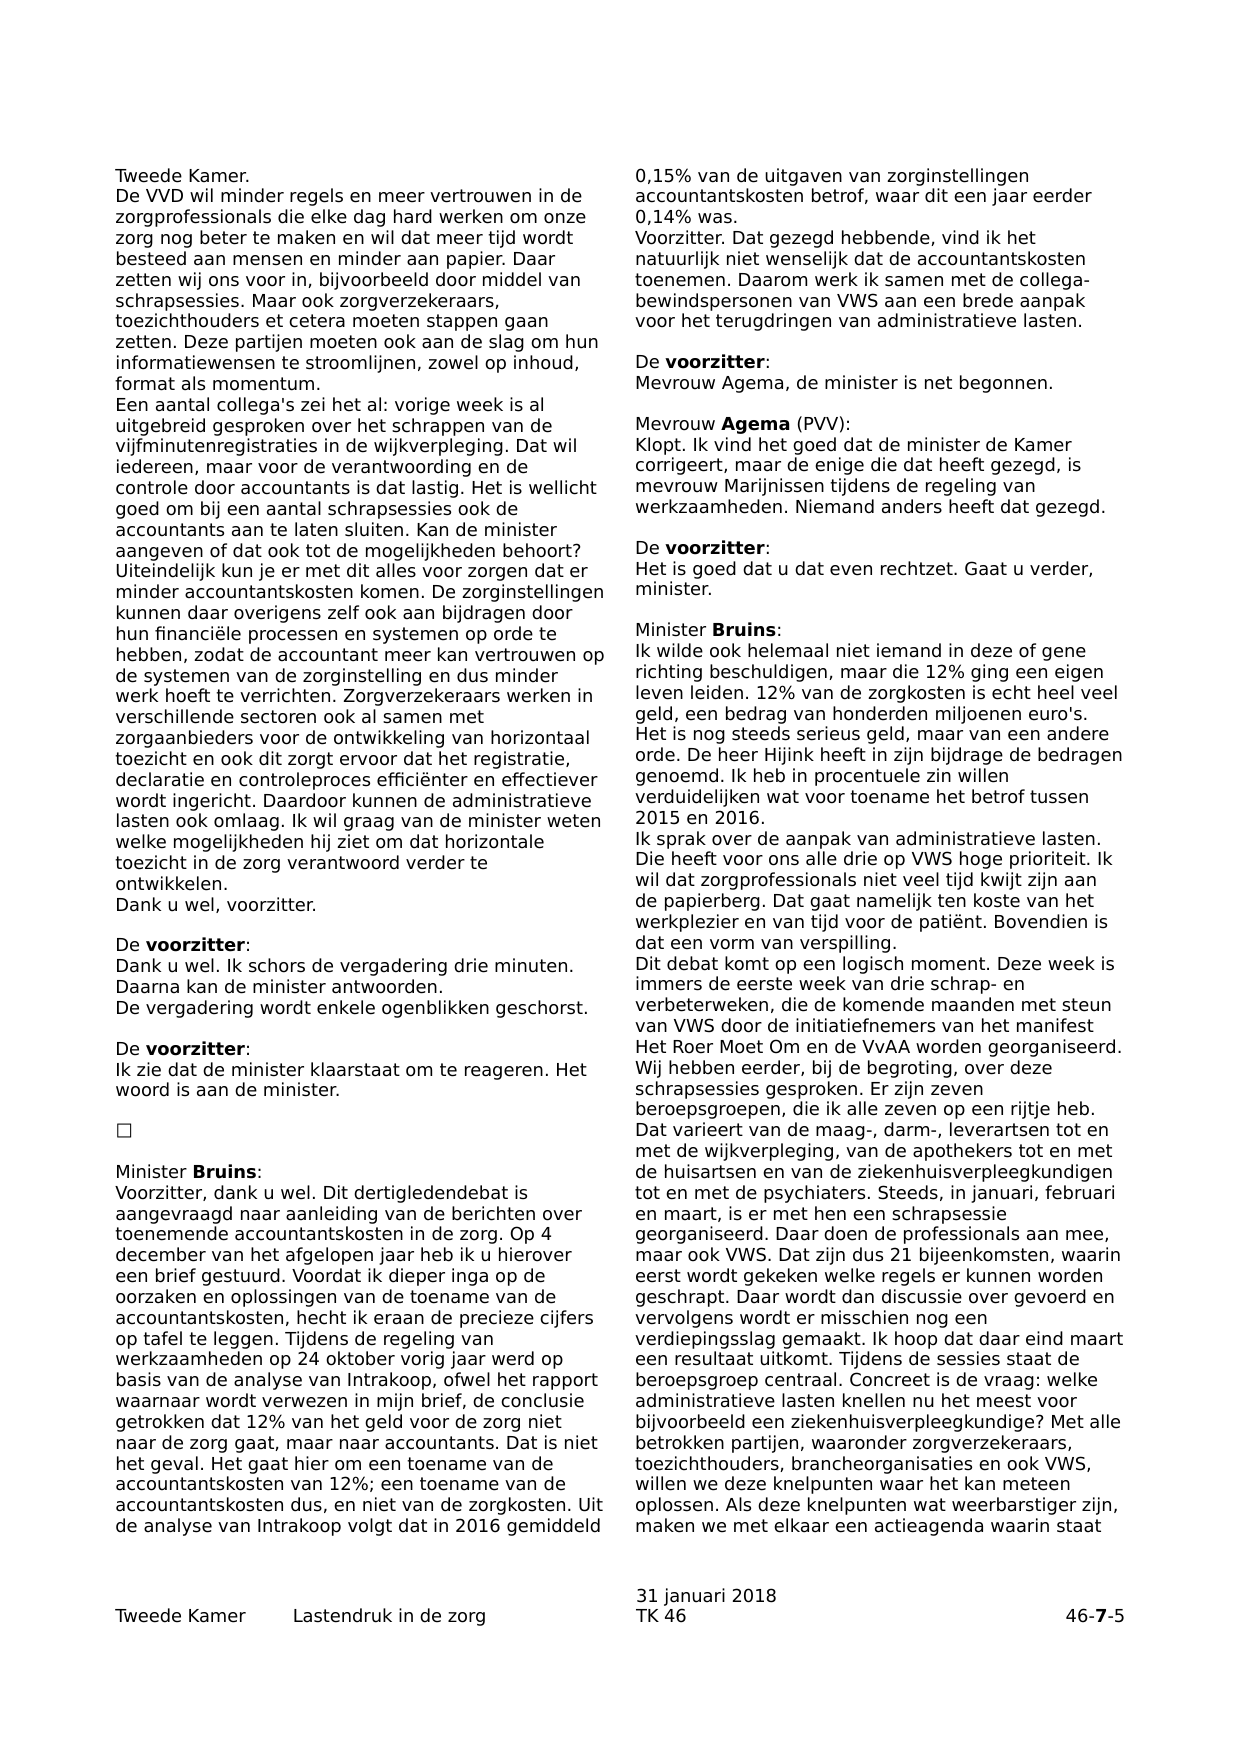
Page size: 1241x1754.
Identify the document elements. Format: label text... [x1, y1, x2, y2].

text ⬜ [115, 1121, 605, 1142]
text Voorzitter, dank u wel. Dit dertigledendebat is aangevraagd naar aanleiding van de berichten over toenemende accountantskosten in de zorg. Op 4 december van het afgelopen jaar heb ik u hierover een brief gestuurd. Voordat ik dieper inga op de oorzaken en oplossingen van de toename van de accountantskosten, hecht ik eraan de precieze cijfers op tafel te leggen. Tijdens de regeling van werkzaamheden op 24 oktober vorig jaar werd op basis van de analyse van Intrakoop, ofwel het rapport waarnaar wordt verwezen in mijn brief, de conclusie getrokken dat 12% van het geld voor de zorg niet naar de zorg gaat, maar naar accountants. Dat is niet het geval. Het gaat hier om een toename van de accountantskosten van 12%; een toename van de accountantskosten dus, en niet van de zorgkosten. Uit de analyse van Intrakoop volgt dat in 2016 gemiddeld [115, 1182, 605, 1537]
text Dank u wel, voorzitter. [115, 894, 605, 915]
text Ik zie dat de minister klaarstaat om te reageren. Het woord is aan de minister. [115, 1059, 605, 1101]
text De voorzitter: [115, 1038, 605, 1059]
text Mevrouw Agema, de minister is net begonnen. [635, 373, 1125, 393]
text Het is goed dat u dat even rechtzet. Gaat u verder, minister. [635, 558, 1125, 600]
text De voorzitter: [635, 352, 1125, 373]
text Mevrouw Agema (PVV): [635, 413, 1125, 434]
text Voorzitter. Dat gezegd hebbende, vind ik het natuurlijk niet wenselijk dat de accountantskosten toenemen. Daarom werk ik samen met de collega-bewindspersonen van VWS aan een brede aanpak voor het terugdringen van administratieve lasten. [635, 228, 1125, 332]
text De VVD wil minder regels en meer vertrouwen in de zorgprofessionals die elke dag hard werken om onze zorg nog beter te maken en wil dat meer tijd wordt besteed aan mensen en minder aan papier. Daar zetten wij ons voor in, bijvoorbeeld door middel van schrapsessies. Maar ook zorgverzekeraars, toezichthouders et cetera moeten stappen gaan zetten. Deze partijen moeten ook aan de slag om hun informatiewensen te stroomlijnen, zowel op inhoud, format als momentum. [115, 186, 605, 394]
text Een aantal collega's zei het al: vorige week is al uitgebreid gesproken over het schrappen van de vijfminutenregistraties in de wijkverpleging. Dat wil iedereen, maar voor de verantwoording en de controle door accountants is dat lastig. Het is wellicht goed om bij een aantal schrapsessies ook de accountants aan te laten sluiten. Kan de minister aangeven of dat ook tot de mogelijkheden behoort? [115, 394, 605, 561]
text Minister Bruins: [115, 1162, 605, 1182]
text Klopt. Ik vind het goed dat de minister de Kamer corrigeert, maar de enige die dat heeft gezegd, is mevrouw Marijnissen tijdens de regeling van werkzaamheden. Niemand anders heeft dat gezegd. [635, 434, 1125, 518]
text De voorzitter: [635, 538, 1125, 558]
text Ik wilde ook helemaal niet iemand in deze of gene richting beschuldigen, maar die 12% ging een eigen leven leiden. 12% van de zorgkosten is echt heel veel geld, een bedrag van honderden miljoenen euro's. Het is nog steeds serieus geld, maar van een andere orde. De heer Hijink heeft in zijn bijdrage de bedragen genoemd. Ik heb in procentuele zin willen verduidelijken wat voor toename het betrof tussen 2015 en 2016. [635, 641, 1125, 828]
text Dit debat komt op een logisch moment. Deze week is immers de eerste week van drie schrap- en verbeterweken, die de komende maanden met steun van VWS door de initiatiefnemers van het manifest Het Roer Moet Om en de VvAA worden georganiseerd. Wij hebben eerder, bij de begroting, over deze schrapsessies gesproken. Er zijn zeven beroepsgroepen, die ik alle zeven op een rijtje heb. Dat varieert van de maag-, darm-, leverartsen tot en met de wijkverpleging, van de apothekers tot en met de huisartsen en van de ziekenhuisverpleegkundigen tot en met de psychiaters. Steeds, in januari, februari en maart, is er met hen een schrapsessie georganiseerd. Daar doen de professionals aan mee, maar ook VWS. Dat zijn dus 21 bijeenkomsten, waarin eerst wordt gekeken welke regels er kunnen worden geschrapt. Daar wordt dan discussie over gevoerd en vervolgens wordt er misschien nog een verdiepingsslag gemaakt. Ik hoop dat daar eind maart een resultaat uitkomt. Tijdens de sessies staat de beroepsgroep centraal. Concreet is de vraag: welke administratieve lasten knellen nu het meest voor bijvoorbeeld een ziekenhuisverpleegkundige? Met alle betrokken partijen, waaronder zorgverzekeraars, toezichthouders, brancheorganisaties en ook VWS, willen we deze knelpunten waar het kan meteen oplossen. Als deze knelpunten wat weerbarstiger zijn, maken we met elkaar een actieagenda waarin staat [635, 953, 1125, 1537]
text De voorzitter: [115, 935, 605, 956]
text Dank u wel. Ik schors de vergadering drie minuten. Daarna kan de minister antwoorden. [115, 956, 605, 998]
text Tweede Kamer. [115, 165, 605, 186]
text De vergadering wordt enkele ogenblikken geschorst. [115, 998, 605, 1018]
text Ik sprak over de aanpak van administratieve lasten. Die heeft voor ons alle drie op VWS hoge prioriteit. Ik wil dat zorgprofessionals niet veel tijd kwijt zijn aan de papierberg. Dat gaat namelijk ten koste van het werkplezier en van tijd voor de patiënt. Bovendien is dat een vorm van verspilling. [635, 828, 1125, 953]
text Minister Bruins: [635, 620, 1125, 641]
text Uiteindelijk kun je er met dit alles voor zorgen dat er minder accountantskosten komen. De zorginstellingen kunnen daar overigens zelf ook aan bijdragen door hun financiële processen en systemen op orde te hebben, zodat de accountant meer kan vertrouwen op de systemen van de zorginstelling en dus minder werk hoeft te verrichten. Zorgverzekeraars werken in verschillende sectoren ook al samen met zorgaanbieders voor de ontwikkeling van horizontaal toezicht en ook dit zorgt ervoor dat het registratie, declaratie en controleproces efficiënter en effectiever wordt ingericht. Daardoor kunnen de administratieve lasten ook omlaag. Ik wil graag van de minister weten welke mogelijkheden hij ziet om dat horizontale toezicht in de zorg verantwoord verder te ontwikkelen. [115, 561, 605, 894]
text 0,15% van de uitgaven van zorginstellingen accountantskosten betrof, waar dit een jaar eerder 0,14% was. [635, 165, 1125, 228]
